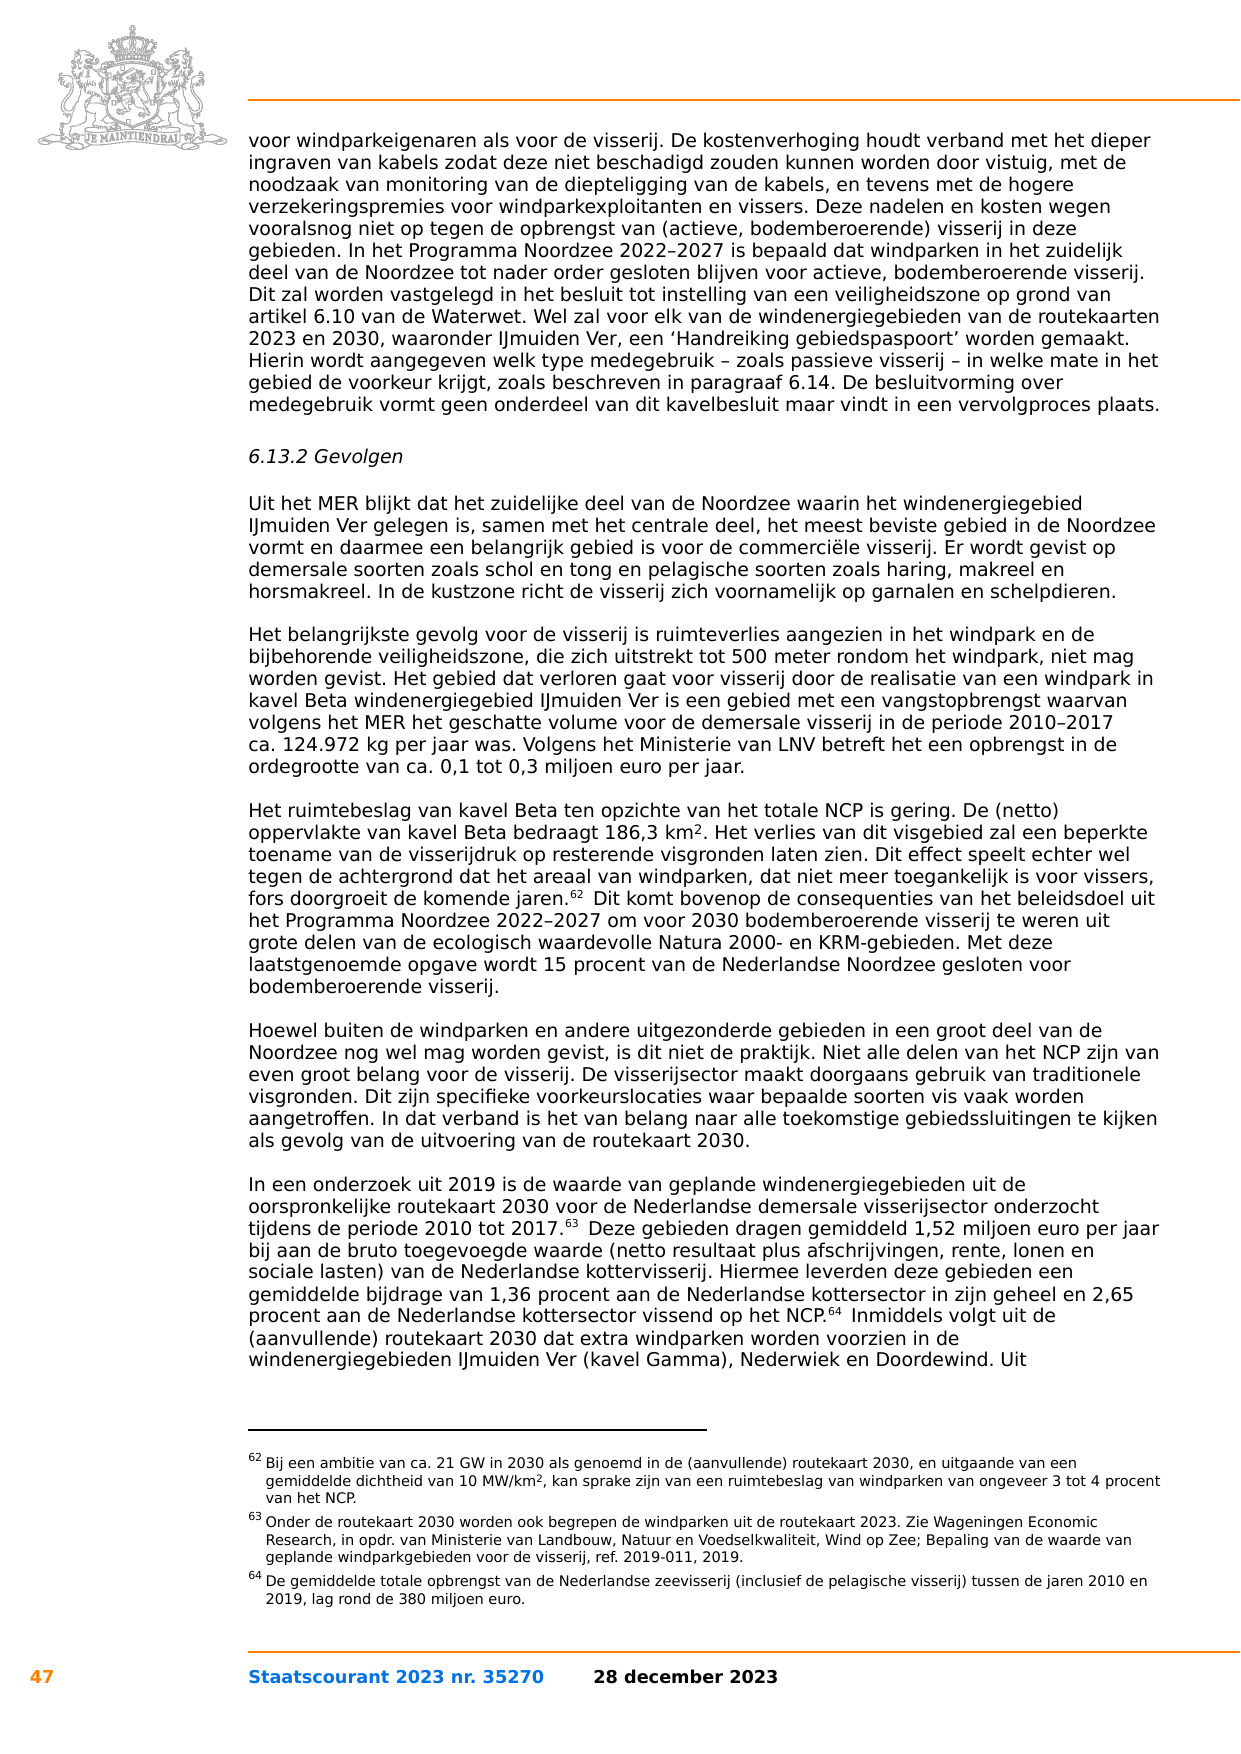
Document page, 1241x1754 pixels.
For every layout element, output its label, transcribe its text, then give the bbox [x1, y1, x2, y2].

text Bij een ambitie van ca. 21 GW in 2030 als genoemd in de (aanvullende) routekaart 2030, en uitgaande van een gemiddelde dichtheid van 10 MW/km2, kan sprake zijn van een ruimtebeslag van windparken van ongeveer 3 tot 4 procent van het NCP. [248, 1451, 1163, 1507]
text Onder de routekaart 2030 worden ook begrepen de windparken uit de routekaart 2023. Zie Wageningen Economic Research, in opdr. van Ministerie van Landbouw, Natuur en Voedselkwaliteit, Wind op Zee; Bepaling van de waarde van geplande windparkgebieden voor de visserij, ref. 2019-011, 2019. [248, 1510, 1163, 1566]
text In een onderzoek uit 2019 is de waarde van geplande windenergiegebieden uit de oorspronkelijke routekaart 2030 voor de Nederlandse demersale visserijsector onderzocht tijdens de periode 2010 tot 2017. Deze gebieden dragen gemiddeld 1,52 miljoen euro per jaar bij aan de bruto toegevoegde waarde (netto resultaat plus afschrijvingen, rente, lonen en sociale lasten) van de Nederlandse kottervisserij. Hiermee leverden deze gebieden een gemiddelde bijdrage van 1,36 procent aan de Nederlandse kottersector in zijn geheel en 2,65 procent aan de Nederlandse kottersector vissend op het NCP. Inmiddels volgt uit de (aanvullende) routekaart 2030 dat extra windparken worden voorzien in de windenergiegebieden IJmuiden Ver (kavel Gamma), Nederwiek en Doordewind. Uit [248, 1173, 1163, 1371]
text Het belangrijkste gevolg voor de visserij is ruimteverlies aangezien in het windpark en de bijbehorende veiligheidszone, die zich uitstrekt tot 500 meter rondom het windpark, niet mag worden gevist. Het gebied dat verloren gaat voor visserij door de realisatie van een windpark in kavel Beta windenergiegebied IJmuiden Ver is een gebied met een vangstopbrengst waarvan volgens het MER het geschatte volume voor de demersale visserij in de periode 2010–2017 ca. 124.972 kg per jaar was. Volgens het Ministerie van LNV betreft het een opbrengst in de ordegrootte van ca. 0,1 tot 0,3 miljoen euro per jaar. [248, 624, 1163, 778]
text voor windparkeigenaren als voor de visserij. De kostenverhoging houdt verband met het dieper ingraven van kabels zodat deze niet beschadigd zouden kunnen worden door vistuig, met de noodzaak van monitoring van de diepteligging van de kabels, en tevens met de hogere verzekeringspremies voor windparkexploitanten en vissers. Deze nadelen en kosten wegen vooralsnog niet op tegen de opbrengst van (actieve, bodemberoerende) visserij in deze gebieden. In het Programma Noordzee 2022–2027 is bepaald dat windparken in het zuidelijk deel van de Noordzee tot nader order gesloten blijven voor actieve, bodemberoerende visserij. Dit zal worden vastgelegd in het besluit tot instelling van een veiligheidszone op grond van artikel 6.10 van de Waterwet. Wel zal voor elk van de windenergiegebieden van de routekaarten 2023 en 2030, waaronder IJmuiden Ver, een ‘Handreiking gebiedspaspoort’ worden gemaakt. Hierin wordt aangegeven welk type medegebruik – zoals passieve visserij – in welke mate in het gebied de voorkeur krijgt, zoals beschreven in paragraaf 6.14. De besluitvorming over medegebruik vormt geen onderdeel van dit kavelbesluit maar vindt in een vervolgproces plaats. [248, 130, 1163, 416]
text De gemiddelde totale opbrengst van de Nederlandse zeevisserij (inclusief de pelagische visserij) tussen de jaren 2010 en 2019, lag rond de 380 miljoen euro. [248, 1569, 1163, 1608]
text Uit het MER blijkt dat het zuidelijke deel van de Noordzee waarin het windenergiegebied IJmuiden Ver gelegen is, samen met het centrale deel, het meest beviste gebied in de Noordzee vormt en daarmee een belangrijk gebied is voor de commerciële visserij. Er wordt gevist op demersale soorten zoals schol en tong en pelagische soorten zoals haring, makreel en horsmakreel. In de kustzone richt de visserij zich voornamelijk op garnalen en schelpdieren. [248, 493, 1163, 602]
text Het ruimtebeslag van kavel Beta ten opzichte van het totale NCP is gering. De (netto) oppervlakte van kavel Beta bedraagt 186,3 km2. Het verlies van dit visgebied zal een beperkte toename van de visserijdruk op resterende visgronden laten zien. Dit effect speelt echter wel tegen de achtergrond dat het areaal van windparken, dat niet meer toegankelijk is voor vissers, fors doorgroeit de komende jaren. Dit komt bovenop de consequenties van het beleidsdoel uit het Programma Noordzee 2022–2027 om voor 2030 bodemberoerende visserij te weren uit grote delen van de ecologisch waardevolle Natura 2000- en KRM-gebieden. Met deze laatstgenoemde opgave wordt 15 procent van de Nederlandse Noordzee gesloten voor bodemberoerende visserij. [248, 800, 1163, 998]
subtitle 6.13.2 Gevolgen [248, 446, 1163, 468]
text Hoewel buiten de windparken en andere uitgezonderde gebieden in een groot deel van de Noordzee nog wel mag worden gevist, is dit niet de praktijk. Niet alle delen van het NCP zijn van even groot belang voor de visserij. De visserijsector maakt doorgaans gebruik van traditionele visgronden. Dit zijn specifieke voorkeurslocaties waar bepaalde soorten vis vaak worden aangetroffen. In dat verband is het van belang naar alle toekomstige gebiedssluitingen te kijken als gevolg van de uitvoering van de routekaart 2030. [248, 1020, 1163, 1152]
picture [38, 25, 227, 150]
